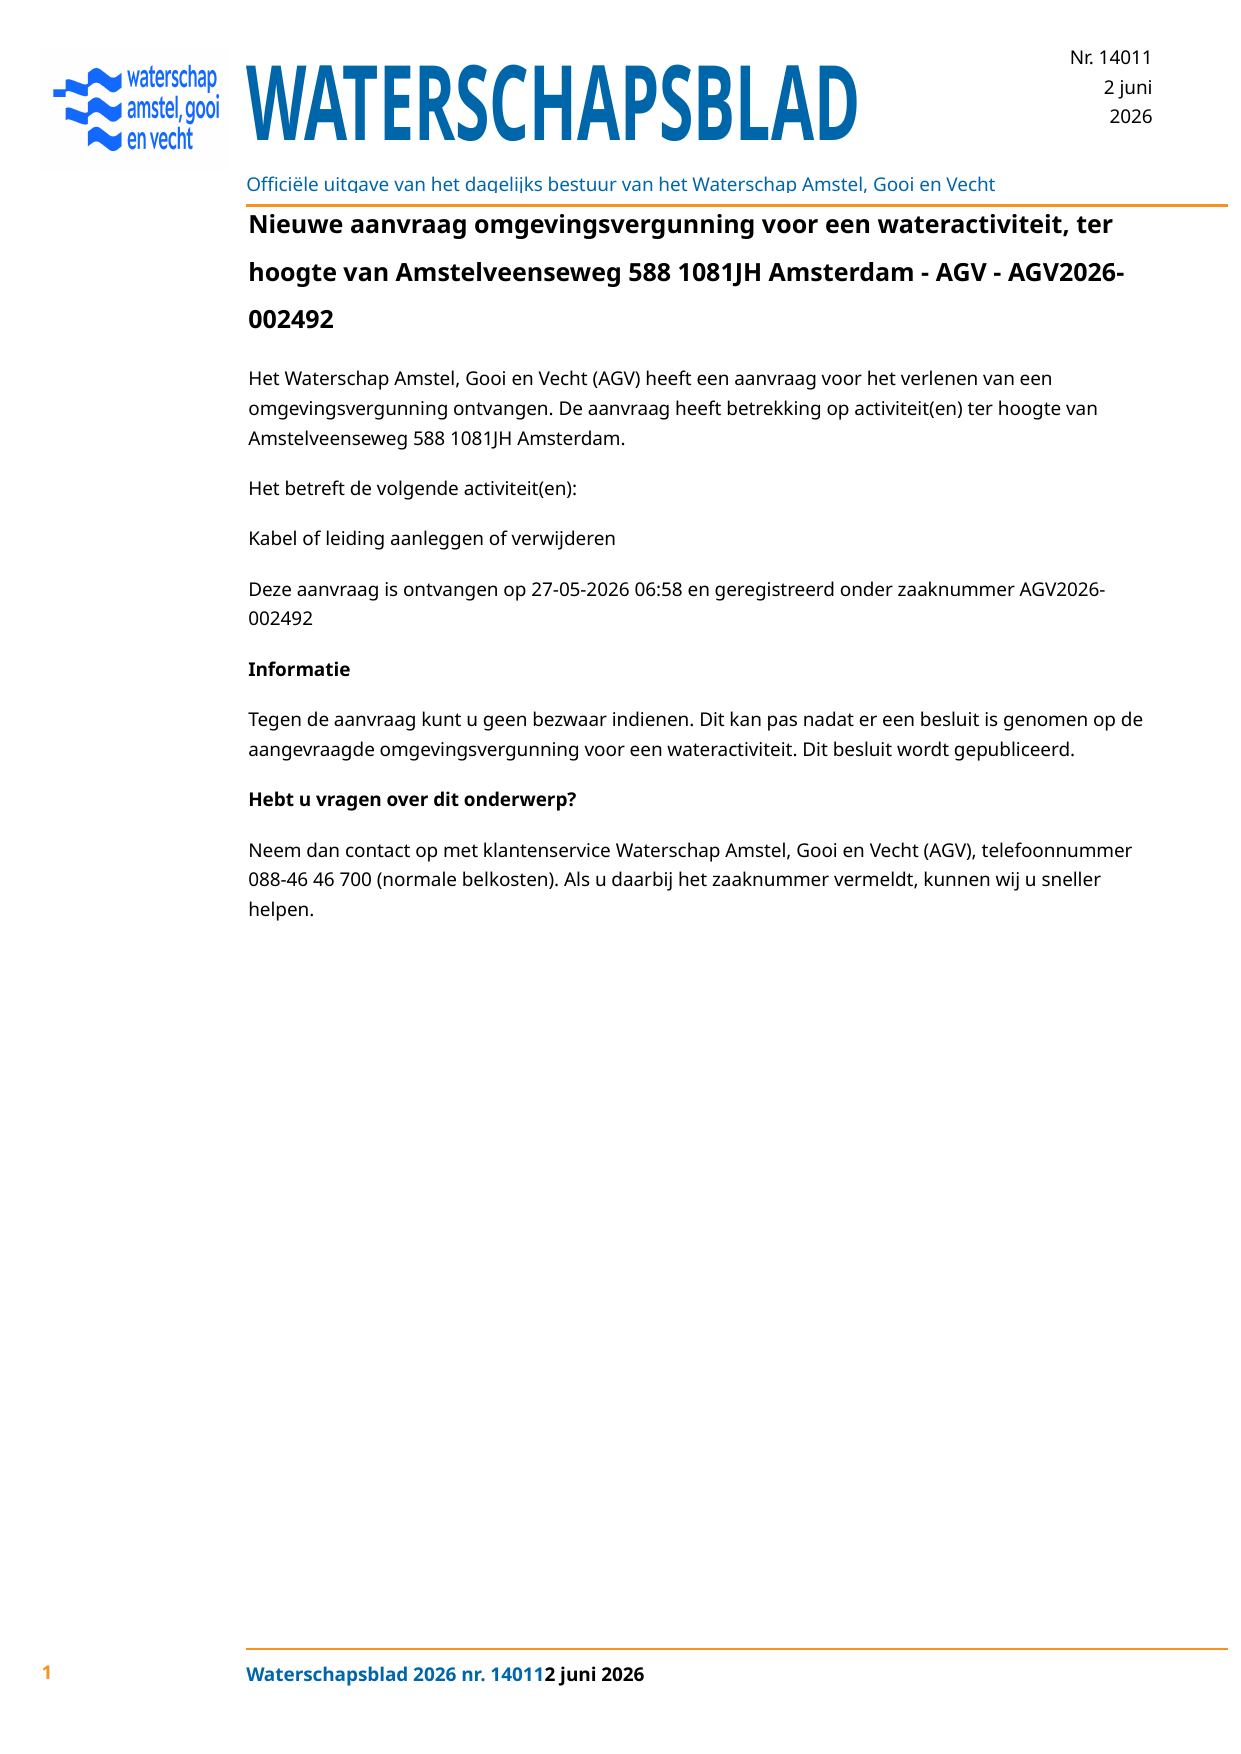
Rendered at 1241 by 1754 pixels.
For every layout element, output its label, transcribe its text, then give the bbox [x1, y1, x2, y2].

text Hebt u vragen over dit onderwerp? [248, 786, 1152, 812]
picture [41, 47, 231, 172]
text Tegen de aanvraag kunt u geen bezwaar indienen. Dit kan pas nadat er een besluit is genomen op de aangevraagde omgevingsvergunning voor een wateractiviteit. Dit besluit wordt gepubliceerd. [248, 706, 1152, 762]
text Nieuwe aanvraag omgevingsvergunning voor een wateractiviteit, ter hoogte van Amstelveenseweg 588 1081JH Amsterdam - AGV - AGV2026-002492 [248, 207, 1152, 336]
text Kabel of leiding aanleggen of verwijderen [248, 526, 1152, 551]
text Neem dan contact op met klantenservice Waterschap Amstel, Gooi en Vecht (AGV), telefoonnummer 088-46 46 700 (normale belkosten). Als u daarbij het zaaknummer vermeldt, kunnen wij u sneller helpen. [248, 837, 1152, 922]
text Het betreft de volgende activiteit(en): [248, 475, 1152, 501]
text Deze aanvraag is ontvangen op 27-05-2026 06:58 en geregistreerd onder zaaknummer AGV2026-002492 [248, 576, 1152, 631]
text Informatie [248, 656, 1152, 682]
text Het Waterschap Amstel, Gooi en Vecht (AGV) heeft een aanvraag voor het verlenen van een omgevingsvergunning ontvangen. De aanvraag heeft betrekking op activiteit(en) ter hoogte van Amstelveenseweg 588 1081JH Amsterdam. [248, 366, 1152, 450]
